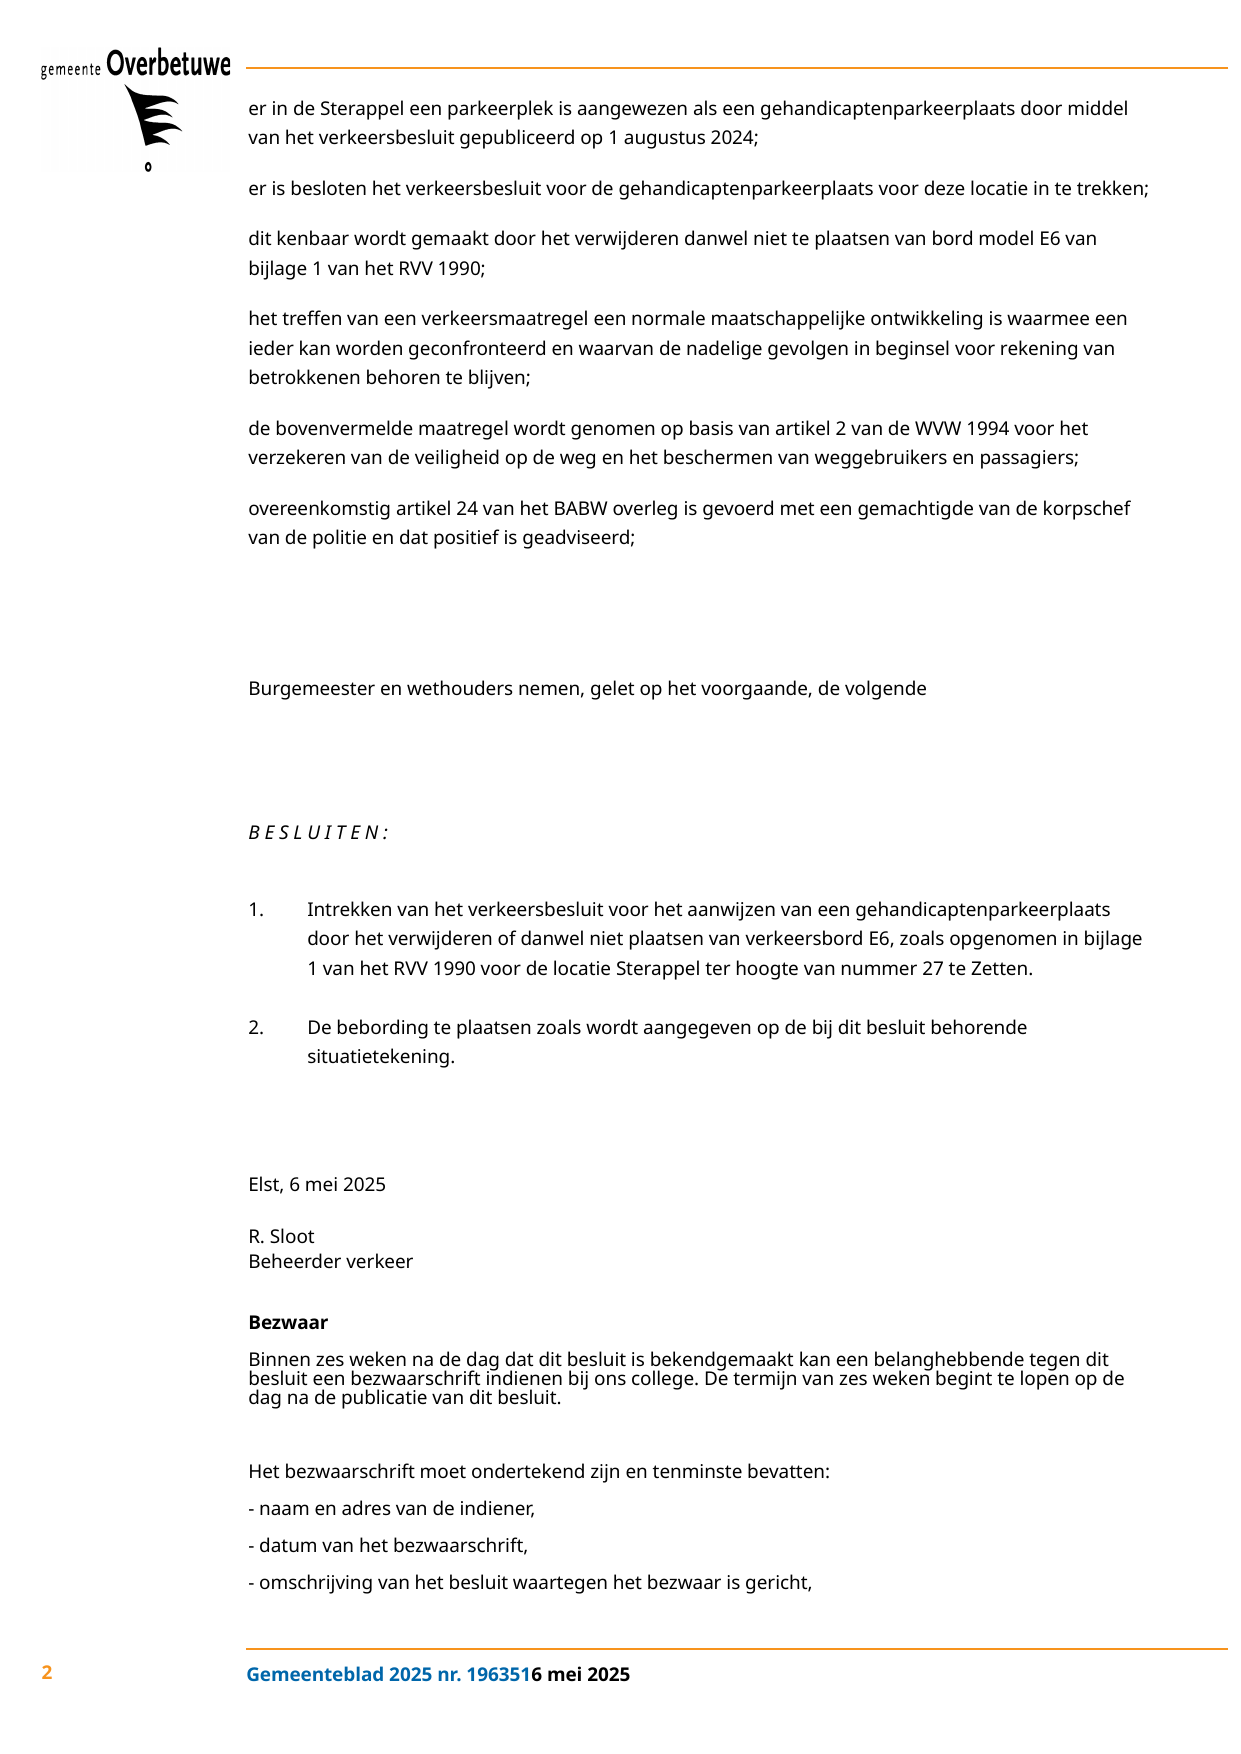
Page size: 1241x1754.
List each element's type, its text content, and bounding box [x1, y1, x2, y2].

text Burgemeester en wethouders nemen, gelet op het voorgaande, de volgende [248, 676, 1152, 701]
text - omschrijving van het besluit waartegen het bezwaar is gericht, [248, 1574, 1152, 1593]
text B E S L U I T E N : [248, 819, 1152, 845]
text de bovenvermelde maatregel wordt genomen op basis van artikel 2 van de WVW 1994 voor het verzekeren van de veiligheid op de weg en het beschermen van weggebruikers en passagiers; [248, 415, 1152, 470]
text Het bezwaarschrift moet ondertekend zijn en tenminste bevatten: [248, 1463, 1152, 1482]
text Binnen zes weken na de dag dat dit besluit is bekendgemaakt kan een belanghebbende tegen dit besluit een bezwaarschrift indienen bij ons college. De termijn van zes weken begint te lopen op de dag na de publicatie van dit besluit. [248, 1351, 1152, 1408]
text - datum van het bezwaarschrift, [248, 1537, 1152, 1556]
text Elst, 6 mei 2025 [248, 1171, 1152, 1197]
text er is besloten het verkeersbesluit voor de gehandicaptenparkeerplaats voor deze locatie in te trekken; [248, 175, 1152, 201]
text overeenkomstig artikel 24 van het BABW overleg is gevoerd met een gemachtigde van de korpschef van de politie en dat positief is geadviseerd; [248, 495, 1152, 550]
text R. Sloot [248, 1223, 1152, 1249]
picture [41, 47, 231, 172]
text er in de Sterappel een parkeerplek is aangewezen als een gehandicaptenparkeerplaats door middel van het verkeersbesluit gepubliceerd op 1 augustus 2024; [248, 95, 1152, 150]
text - naam en adres van de indiener, [248, 1500, 1152, 1519]
text Bezwaar [248, 1314, 1152, 1333]
text dit kenbaar wordt gemaakt door het verwijderen danwel niet te plaatsen van bord model E6 van bijlage 1 van het RVV 1990; [248, 225, 1152, 281]
list De bebording te plaatsen zoals wordt aangegeven op de bij dit besluit behorende situatietekening. [248, 1014, 1152, 1069]
text Beheerder verkeer [248, 1249, 1152, 1274]
text het treffen van een verkeersmaatregel een normale maatschappelijke ontwikkeling is waarmee een ieder kan worden geconfronteerd en waarvan de nadelige gevolgen in beginsel voor rekening van betrokkenen behoren te blijven; [248, 305, 1152, 390]
list Intrekken van het verkeersbesluit voor het aanwijzen van een gehandicaptenparkeerplaats door het verwijderen of danwel niet plaatsen van verkeersbord E6, zoals opgenomen in bijlage 1 van het RVV 1990 voor de locatie Sterappel ter hoogte van nummer 27 te Zetten. [248, 896, 1152, 981]
